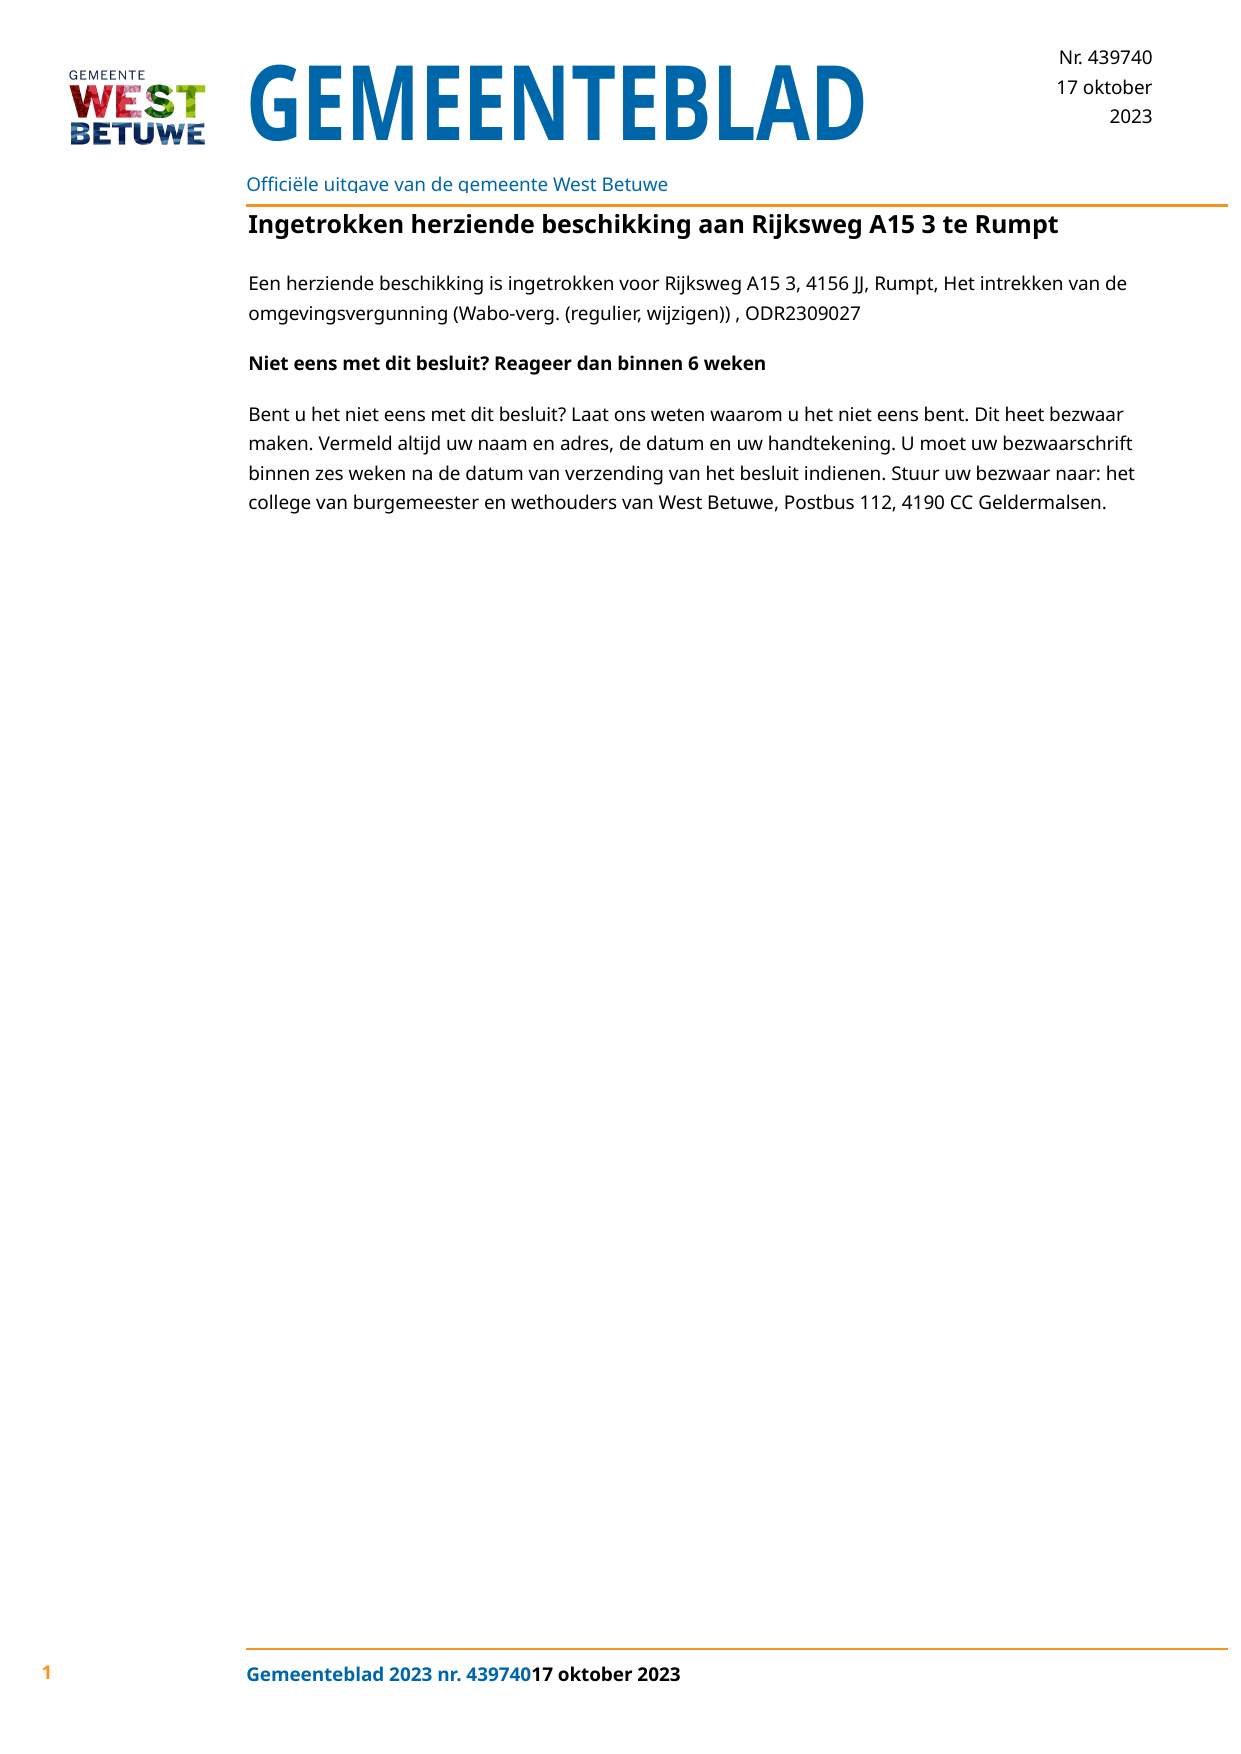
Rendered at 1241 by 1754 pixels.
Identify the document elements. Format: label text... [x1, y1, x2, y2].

text Niet eens met dit besluit? Reageer dan binnen 6 weken [248, 350, 1152, 376]
text Een herziende beschikking is ingetrokken voor Rijksweg A15 3, 4156 JJ, Rumpt, Het intrekken van de omgevingsvergunning (Wabo-verg. (regulier, wijzigen)) , ODR2309027 [248, 270, 1152, 326]
text Ingetrokken herziende beschikking aan Rijksweg A15 3 te Rumpt [248, 207, 1152, 241]
text Bent u het niet eens met dit besluit? Laat ons weten waarom u het niet eens bent. Dit heet bezwaar maken. Vermeld altijd uw naam en adres, de datum en uw handtekening. U moet uw bezwaarschrift binnen zes weken na de datum van verzending van het besluit indienen. Stuur uw bezwaar naar: het college van burgemeester en wethouders van West Betuwe, Postbus 112, 4190 CC Geldermalsen. [248, 401, 1152, 515]
picture [41, 47, 231, 172]
